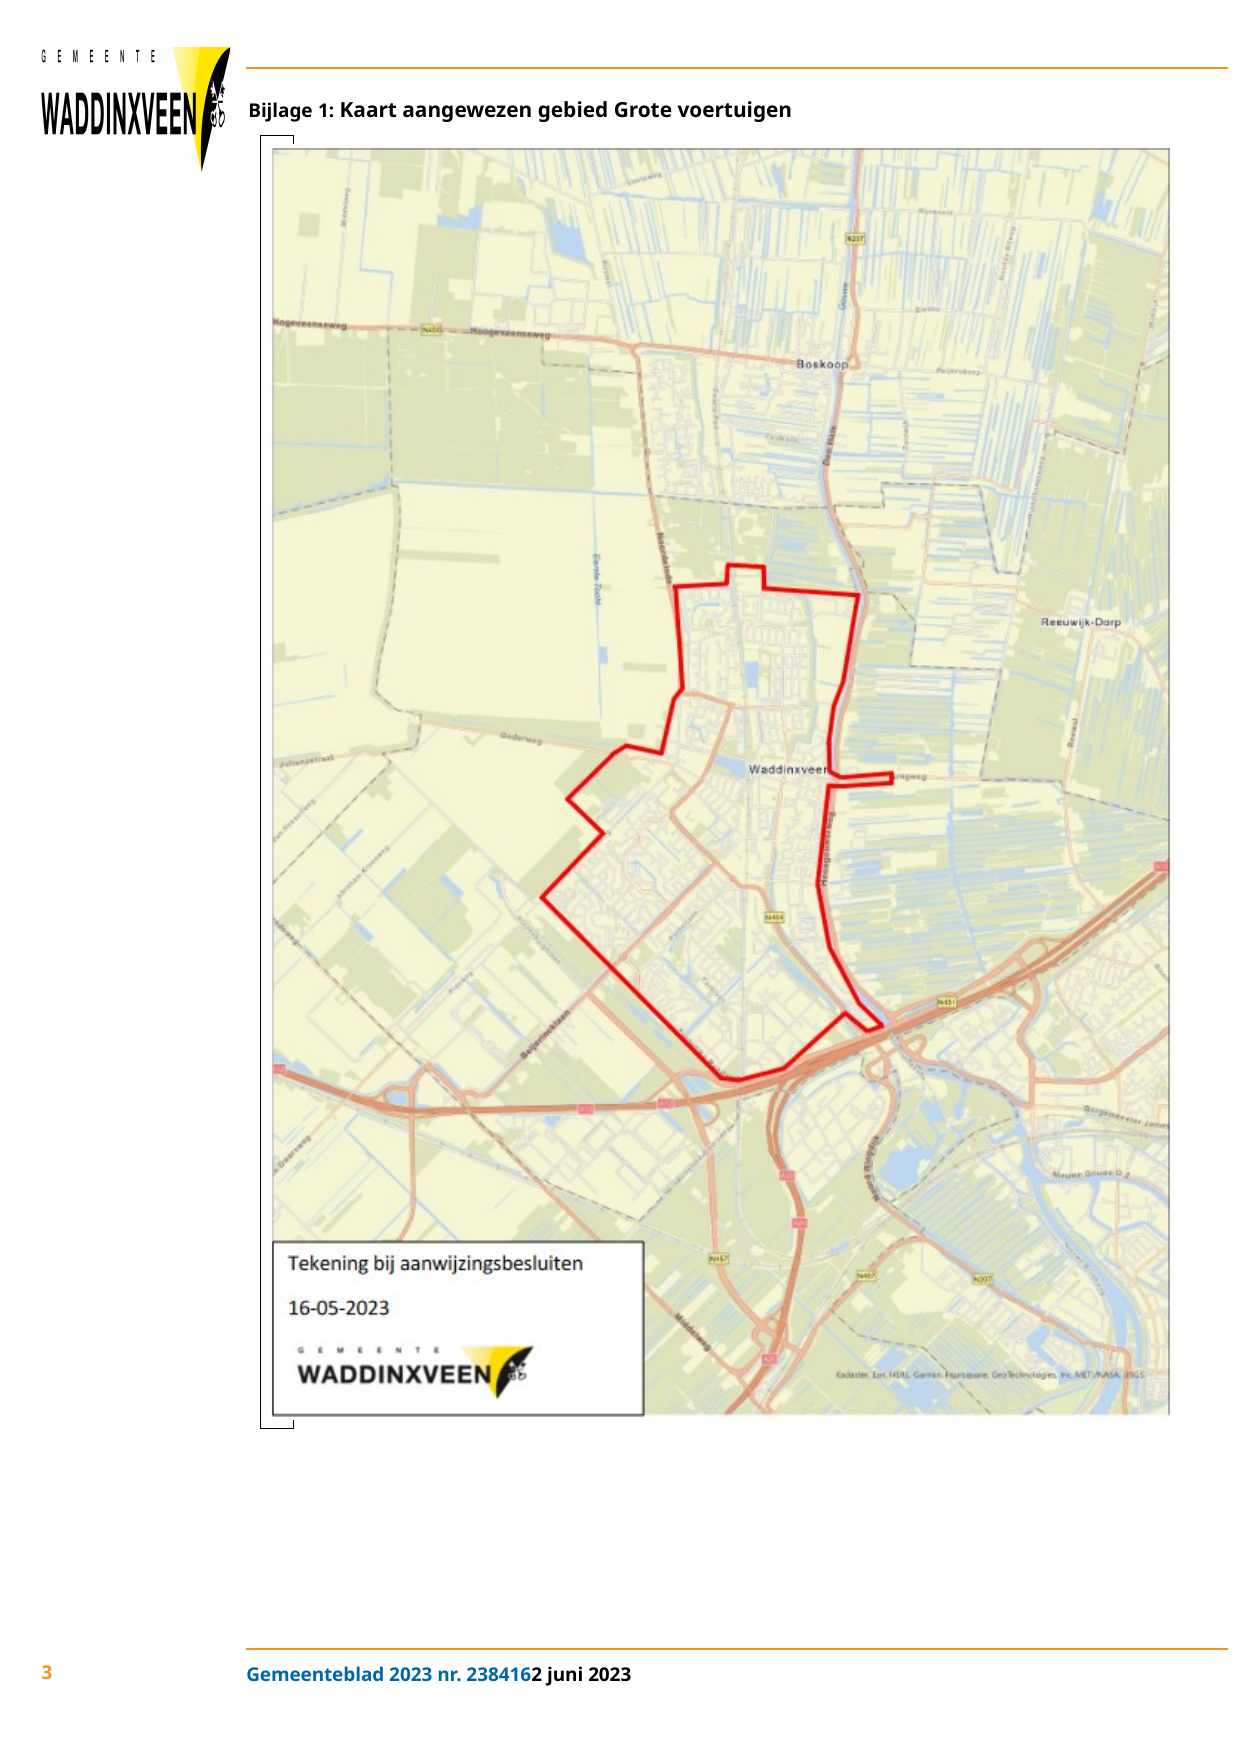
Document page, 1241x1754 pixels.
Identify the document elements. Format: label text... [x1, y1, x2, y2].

picture [41, 47, 231, 172]
text Bijlage 1: Kaart aangewezen gebied Grote voertuigen [248, 95, 1152, 123]
picture [268, 144, 1173, 1420]
